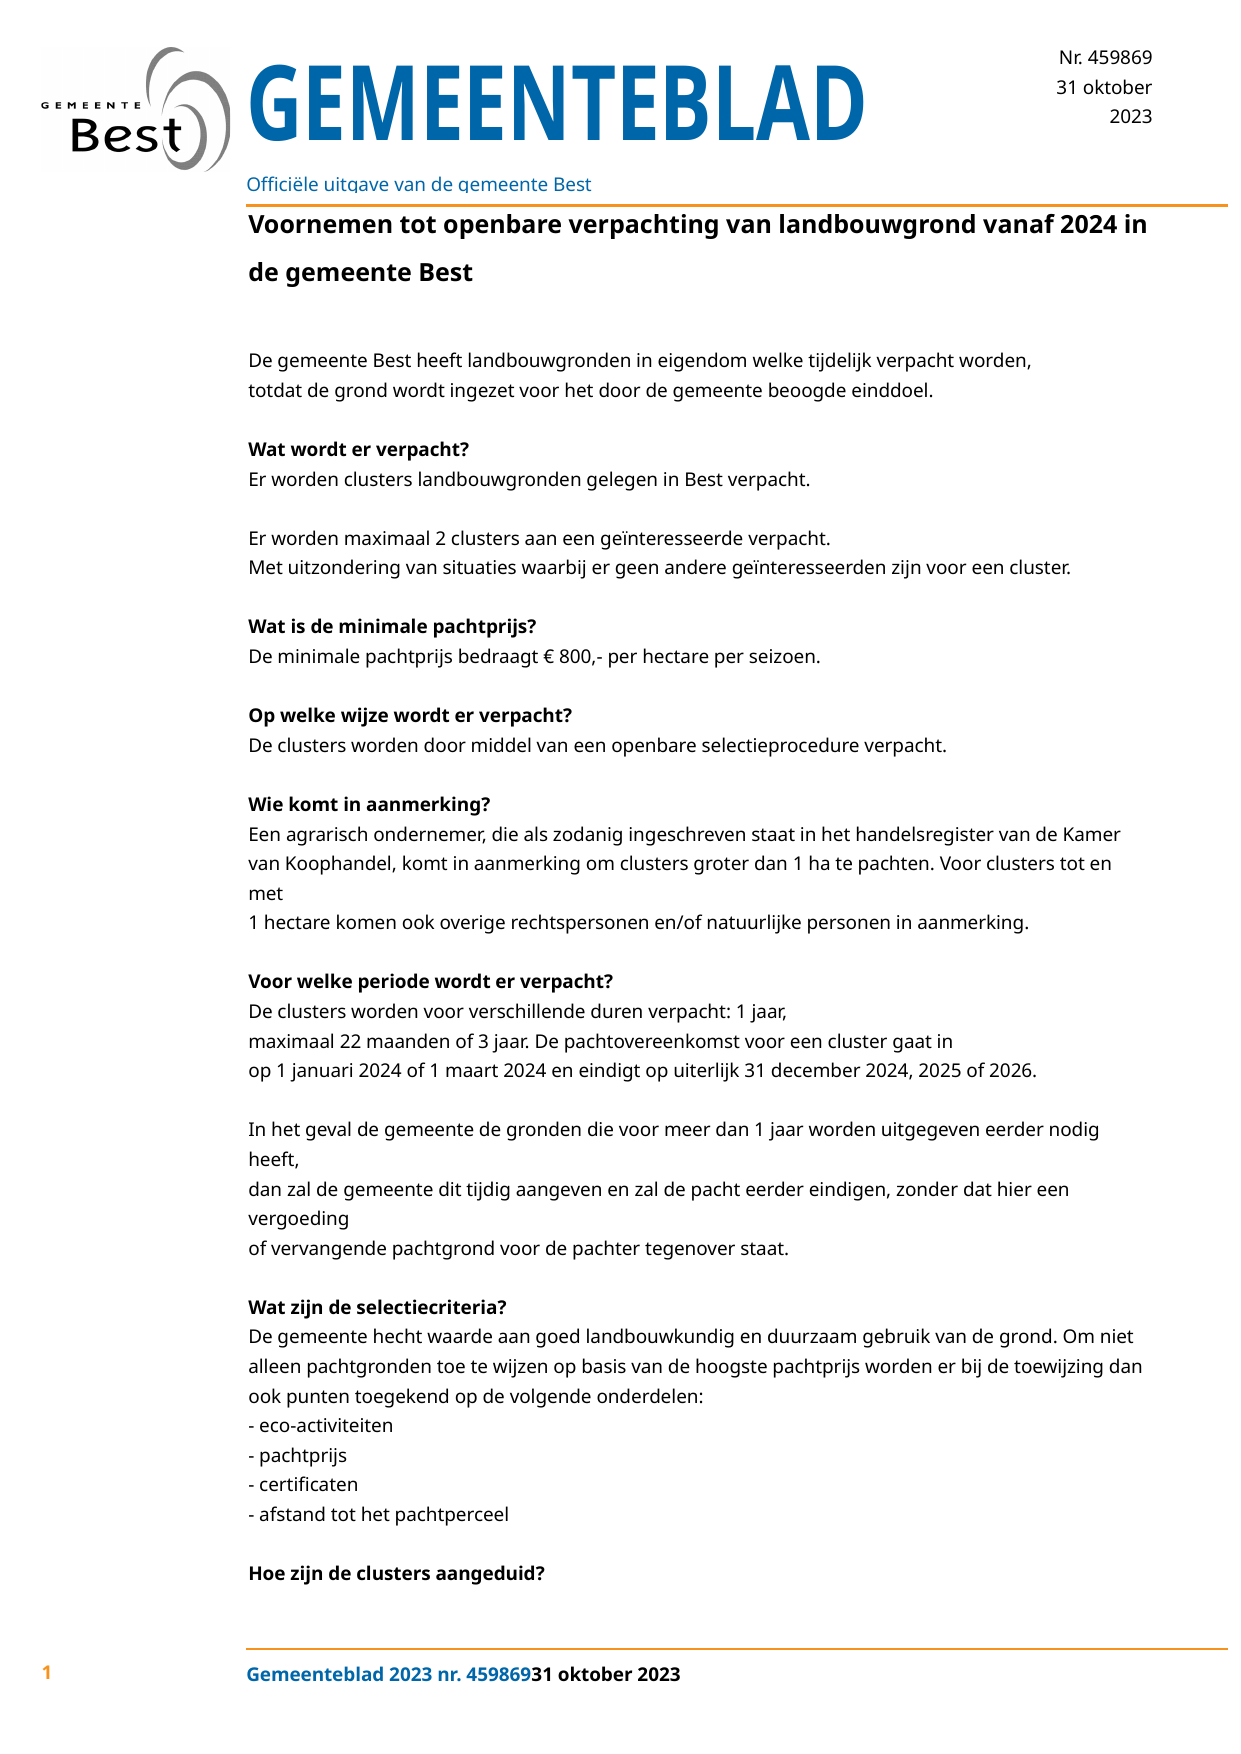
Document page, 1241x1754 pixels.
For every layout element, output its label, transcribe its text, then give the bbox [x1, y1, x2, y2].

text Wat wordt er verpacht? [248, 436, 1152, 462]
text ook punten toegekend op de volgende onderdelen: [248, 1383, 1152, 1409]
text Er worden clusters landbouwgronden gelegen in Best verpacht. [248, 466, 1152, 492]
text Met uitzondering van situaties waarbij er geen andere geïnteresseerden zijn voor een cluster. [248, 554, 1152, 580]
text alleen pachtgronden toe te wijzen op basis van de hoogste pachtprijs worden er bij de toewijzing dan [248, 1353, 1152, 1379]
text Voornemen tot openbare verpachting van landbouwgrond vanaf 2024 in de gemeente Best [248, 207, 1152, 288]
text De clusters worden voor verschillende duren verpacht: 1 jaar, [248, 998, 1152, 1024]
text - pachtprijs [248, 1442, 1152, 1468]
text 1 hectare komen ook overige rechtspersonen en/of natuurlijke personen in aanmerking. [248, 909, 1152, 935]
text - afstand tot het pachtperceel [248, 1501, 1152, 1527]
text De clusters worden door middel van een openbare selectieprocedure verpacht. [248, 732, 1152, 758]
text Voor welke periode wordt er verpacht? [248, 969, 1152, 994]
text totdat de grond wordt ingezet voor het door de gemeente beoogde einddoel. [248, 377, 1152, 403]
text De minimale pachtprijs bedraagt € 800,- per hectare per seizoen. [248, 643, 1152, 669]
text of vervangende pachtgrond voor de pachter tegenover staat. [248, 1235, 1152, 1261]
text dan zal de gemeente dit tijdig aangeven en zal de pacht eerder eindigen, zonder dat hier een vergoeding [248, 1176, 1152, 1231]
text Wat zijn de selectiecriteria? [248, 1294, 1152, 1320]
text Hoe zijn de clusters aangeduid? [248, 1560, 1152, 1586]
text Er worden maximaal 2 clusters aan een geïnteresseerde verpacht. [248, 525, 1152, 551]
text - certificaten [248, 1472, 1152, 1497]
text In het geval de gemeente de gronden die voor meer dan 1 jaar worden uitgegeven eerder nodig heeft, [248, 1117, 1152, 1172]
text Een agrarisch ondernemer, die als zodanig ingeschreven staat in het handelsregister van de Kamer [248, 821, 1152, 847]
text - eco-activiteiten [248, 1412, 1152, 1438]
picture [41, 47, 231, 172]
text De gemeente Best heeft landbouwgronden in eigendom welke tijdelijk verpacht worden, [248, 347, 1152, 373]
text van Koophandel, komt in aanmerking om clusters groter dan 1 ha te pachten. Voor clusters tot en met [248, 850, 1152, 906]
text Wie komt in aanmerking? [248, 791, 1152, 817]
text Op welke wijze wordt er verpacht? [248, 702, 1152, 728]
text op 1 januari 2024 of 1 maart 2024 en eindigt op uiterlijk 31 december 2024, 2025 of 2026. [248, 1057, 1152, 1083]
text Wat is de minimale pachtprijs? [248, 614, 1152, 639]
text maximaal 22 maanden of 3 jaar. De pachtovereenkomst voor een cluster gaat in [248, 1028, 1152, 1054]
text De gemeente hecht waarde aan goed landbouwkundig en duurzaam gebruik van de grond. Om niet [248, 1324, 1152, 1349]
